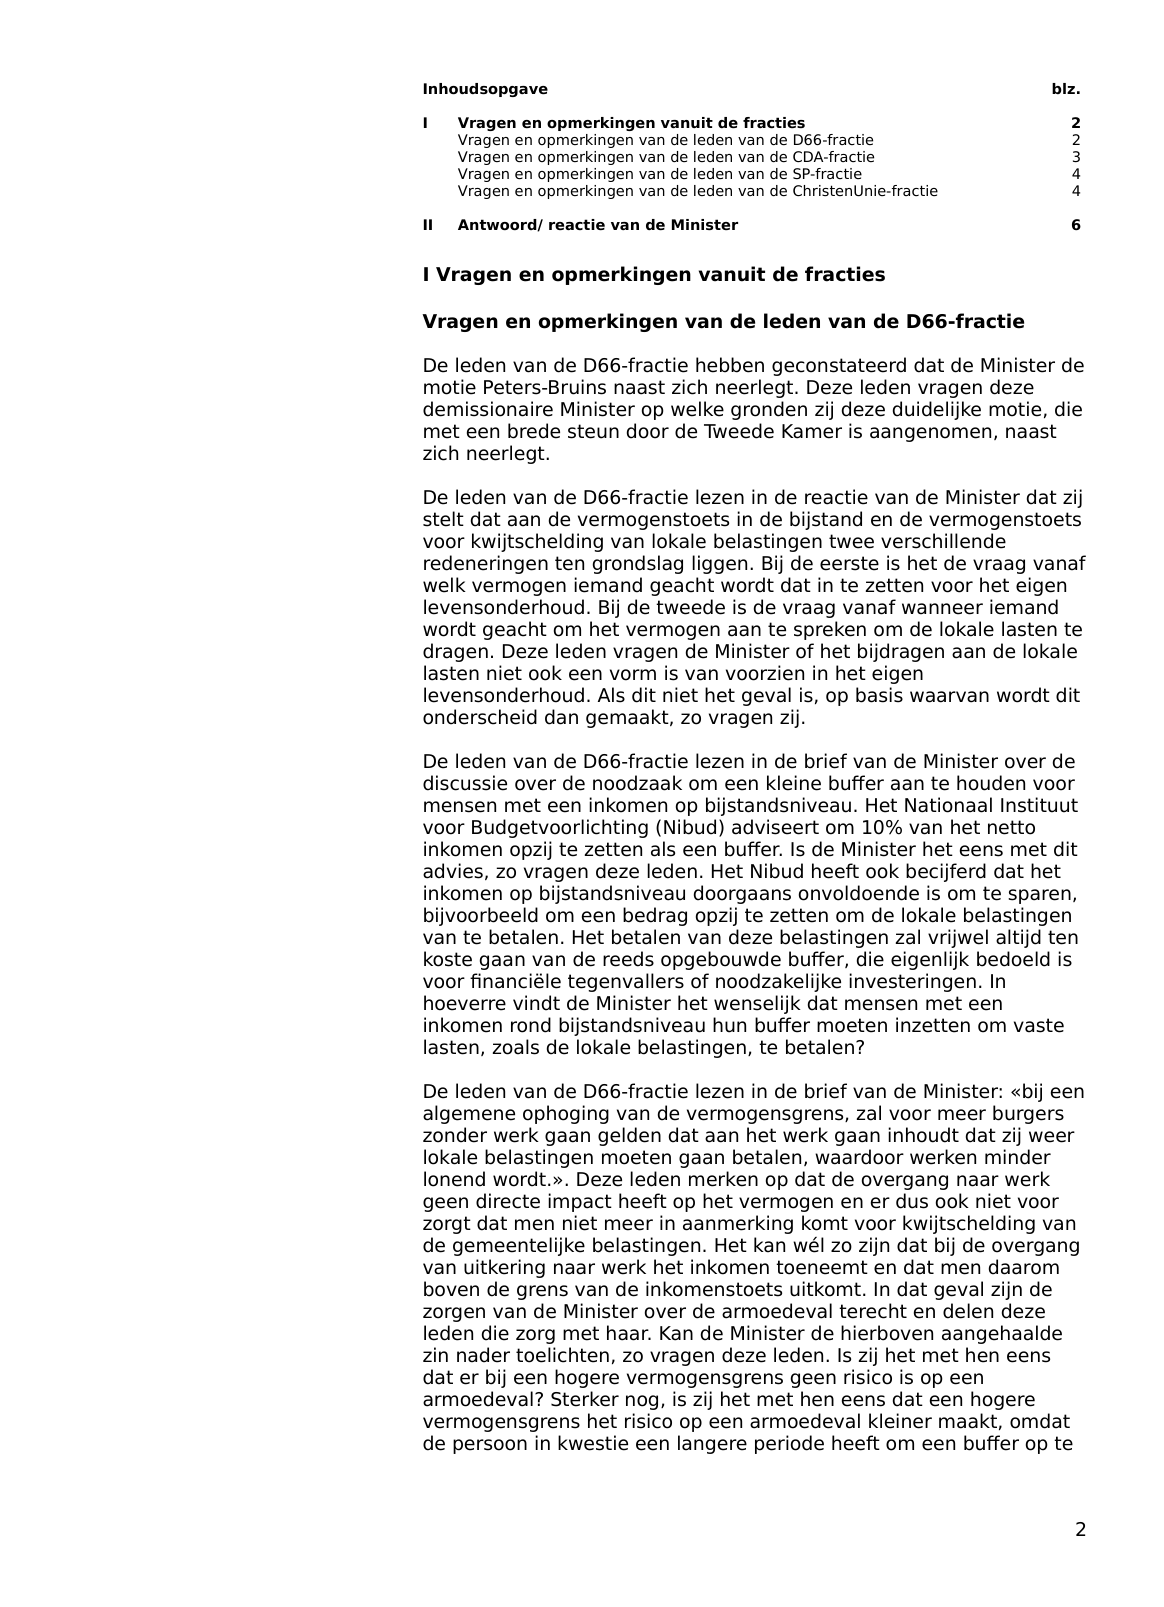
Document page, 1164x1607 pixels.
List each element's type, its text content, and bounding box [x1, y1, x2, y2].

table_cell [422, 166, 452, 183]
table_cell 2 [1028, 132, 1087, 149]
table_cell Antwoord/ reactie van de Minister [452, 217, 1028, 234]
table_cell 4 [1028, 166, 1087, 183]
table_cell [422, 132, 452, 149]
table_cell Vragen en opmerkingen van de leden van de D66-fractie [452, 132, 1028, 149]
table_cell I [422, 115, 452, 132]
text De leden van de D66-fractie lezen in de reactie van de Minister dat zij stelt dat aan de vermogenstoets in de bijstand en de vermogenstoets voor kwijtschelding van lokale belastingen twee verschillende redeneringen ten grondslag liggen. Bij de eerste is het de vraag vanaf welk vermogen iemand geacht wordt dat in te zetten voor het eigen levensonderhoud. Bij de tweede is de vraag vanaf wanneer iemand wordt geacht om het vermogen aan te spreken om de lokale lasten te dragen. Deze leden vragen de Minister of het bijdragen aan de lokale lasten niet ook een vorm is van voorzien in het eigen levensonderhoud. Als dit niet het geval is, op basis waarvan wordt dit onderscheid dan gemaakt, zo vragen zij. [422, 487, 1087, 729]
table_cell [422, 200, 452, 217]
table_cell [1028, 98, 1087, 115]
table_cell [422, 183, 452, 200]
table_cell 4 [1028, 183, 1087, 200]
table_cell Vragen en opmerkingen van de leden van de CDA-fractie [452, 149, 1028, 166]
table_cell [422, 98, 452, 115]
text De leden van de D66-fractie lezen in de brief van de Minister: «bij een algemene ophoging van de vermogensgrens, zal voor meer burgers zonder werk gaan gelden dat aan het werk gaan inhoudt dat zij weer lokale belastingen moeten gaan betalen, waardoor werken minder lonend wordt.». Deze leden merken op dat de overgang naar werk geen directe impact heeft op het vermogen en er dus ook niet voor zorgt dat men niet meer in aanmerking komt voor kwijtschelding van de gemeentelijke belastingen. Het kan wél zo zijn dat bij de overgang van uitkering naar werk het inkomen toeneemt en dat men daarom boven de grens van de inkomenstoets uitkomt. In dat geval zijn de zorgen van de Minister over de armoedeval terecht en delen deze leden die zorg met haar. Kan de Minister de hierboven aangehaalde zin nader toelichten, zo vragen deze leden. Is zij het met hen eens dat er bij een hogere vermogensgrens geen risico is op een armoedeval? Sterker nog, is zij het met hen eens dat een hogere vermogensgrens het risico op een armoedeval kleiner maakt, omdat de persoon in kwestie een langere periode heeft om een buffer op te [422, 1081, 1087, 1454]
table_cell Vragen en opmerkingen van de leden van de ChristenUnie-fractie [452, 183, 1028, 200]
table_cell 3 [1028, 149, 1087, 166]
subtitle I Vragen en opmerkingen vanuit de fracties [422, 264, 1087, 286]
table_cell Vragen en opmerkingen van de leden van de SP-fractie [452, 166, 1028, 183]
text De leden van de D66-fractie hebben geconstateerd dat de Minister de motie Peters-Bruins naast zich neerlegt. Deze leden vragen deze demissionaire Minister op welke gronden zij deze duidelijke motie, die met een brede steun door de Tweede Kamer is aangenomen, naast zich neerlegt. [422, 355, 1087, 465]
table_cell [452, 200, 1028, 217]
table_cell II [422, 217, 452, 234]
table_header Inhoudsopgave [422, 81, 1028, 98]
table_cell 2 [1028, 115, 1087, 132]
table_cell 6 [1028, 217, 1087, 234]
table_cell [422, 149, 452, 166]
table_cell [1028, 200, 1087, 217]
table_header blz. [1028, 81, 1087, 98]
subtitle Vragen en opmerkingen van de leden van de D66-fractie [422, 311, 1087, 333]
text De leden van de D66-fractie lezen in de brief van de Minister over de discussie over de noodzaak om een kleine buffer aan te houden voor mensen met een inkomen op bijstandsniveau. Het Nationaal Instituut voor Budgetvoorlichting (Nibud) adviseert om 10% van het netto inkomen opzij te zetten als een buffer. Is de Minister het eens met dit advies, zo vragen deze leden. Het Nibud heeft ook becijferd dat het inkomen op bijstandsniveau doorgaans onvoldoende is om te sparen, bijvoorbeeld om een bedrag opzij te zetten om de lokale belastingen van te betalen. Het betalen van deze belastingen zal vrijwel altijd ten koste gaan van de reeds opgebouwde buffer, die eigenlijk bedoeld is voor financiële tegenvallers of noodzakelijke investeringen. In hoeverre vindt de Minister het wenselijk dat mensen met een inkomen rond bijstandsniveau hun buffer moeten inzetten om vaste lasten, zoals de lokale belastingen, te betalen? [422, 751, 1087, 1059]
table_cell [452, 98, 1028, 115]
table_cell Vragen en opmerkingen vanuit de fracties [452, 115, 1028, 132]
